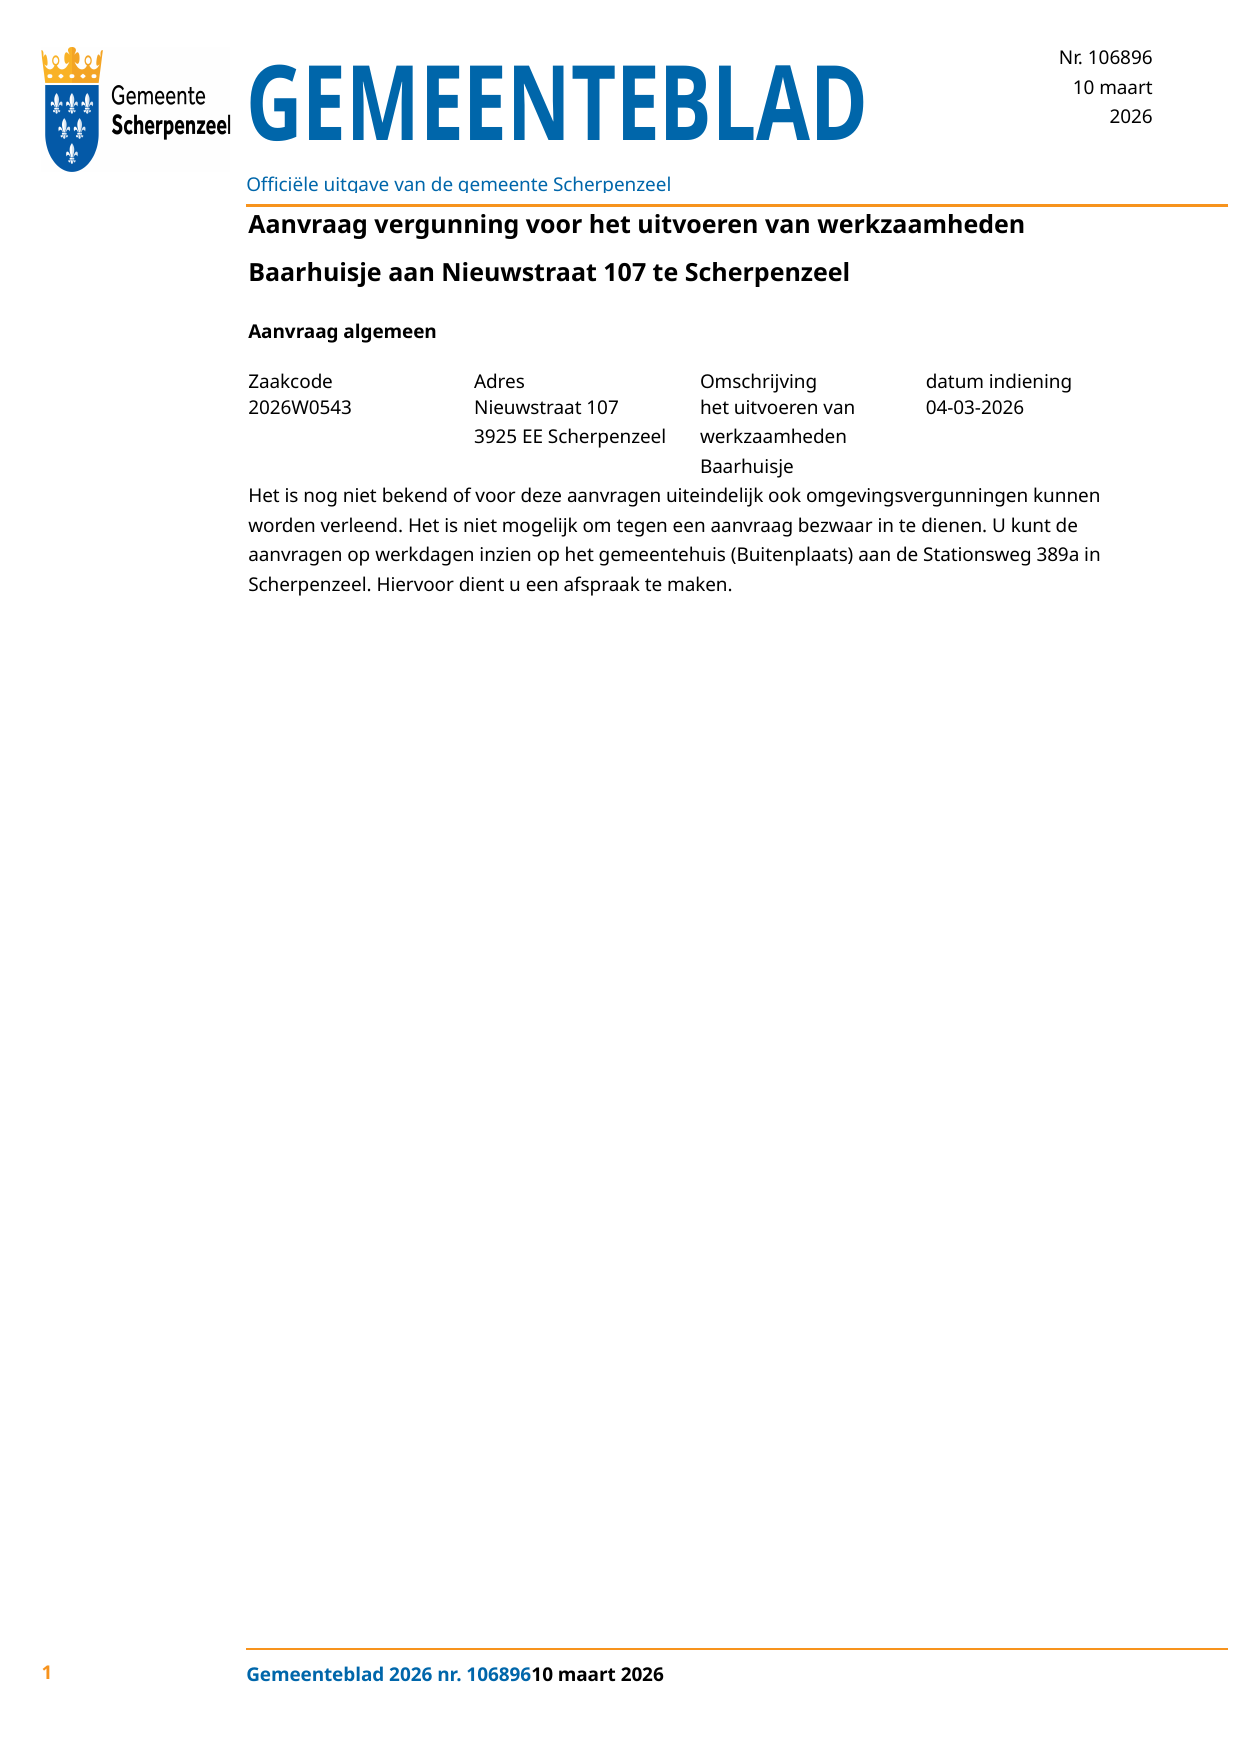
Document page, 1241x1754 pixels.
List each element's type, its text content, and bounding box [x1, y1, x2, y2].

table_header Zaakcode [248, 369, 474, 394]
table_cell Nieuwstraat 107 3925 EE Scherpenzeel [474, 394, 700, 479]
table_header Omschrijving [700, 369, 926, 394]
table_cell 2026W0543 [248, 394, 474, 479]
table_cell het uitvoeren van werkzaamheden Baarhuisje [700, 394, 926, 479]
table_header Adres [474, 369, 700, 394]
table_header datum indiening [926, 369, 1152, 394]
text Aanvraag algemeen [248, 318, 1152, 344]
text Aanvraag vergunning voor het uitvoeren van werkzaamheden Baarhuisje aan Nieuwstraat 107 te Scherpenzeel [248, 207, 1152, 288]
table_cell 04-03-2026 [926, 394, 1152, 479]
picture [41, 47, 231, 172]
text Het is nog niet bekend of voor deze aanvragen uiteindelijk ook omgevingsvergunningen kunnen worden verleend. Het is niet mogelijk om tegen een aanvraag bezwaar in te dienen. U kunt de aanvragen op werkdagen inzien op het gemeentehuis (Buitenplaats) aan de Stationsweg 389a in Scherpenzeel. Hiervoor dient u een afspraak te maken. [248, 482, 1152, 597]
